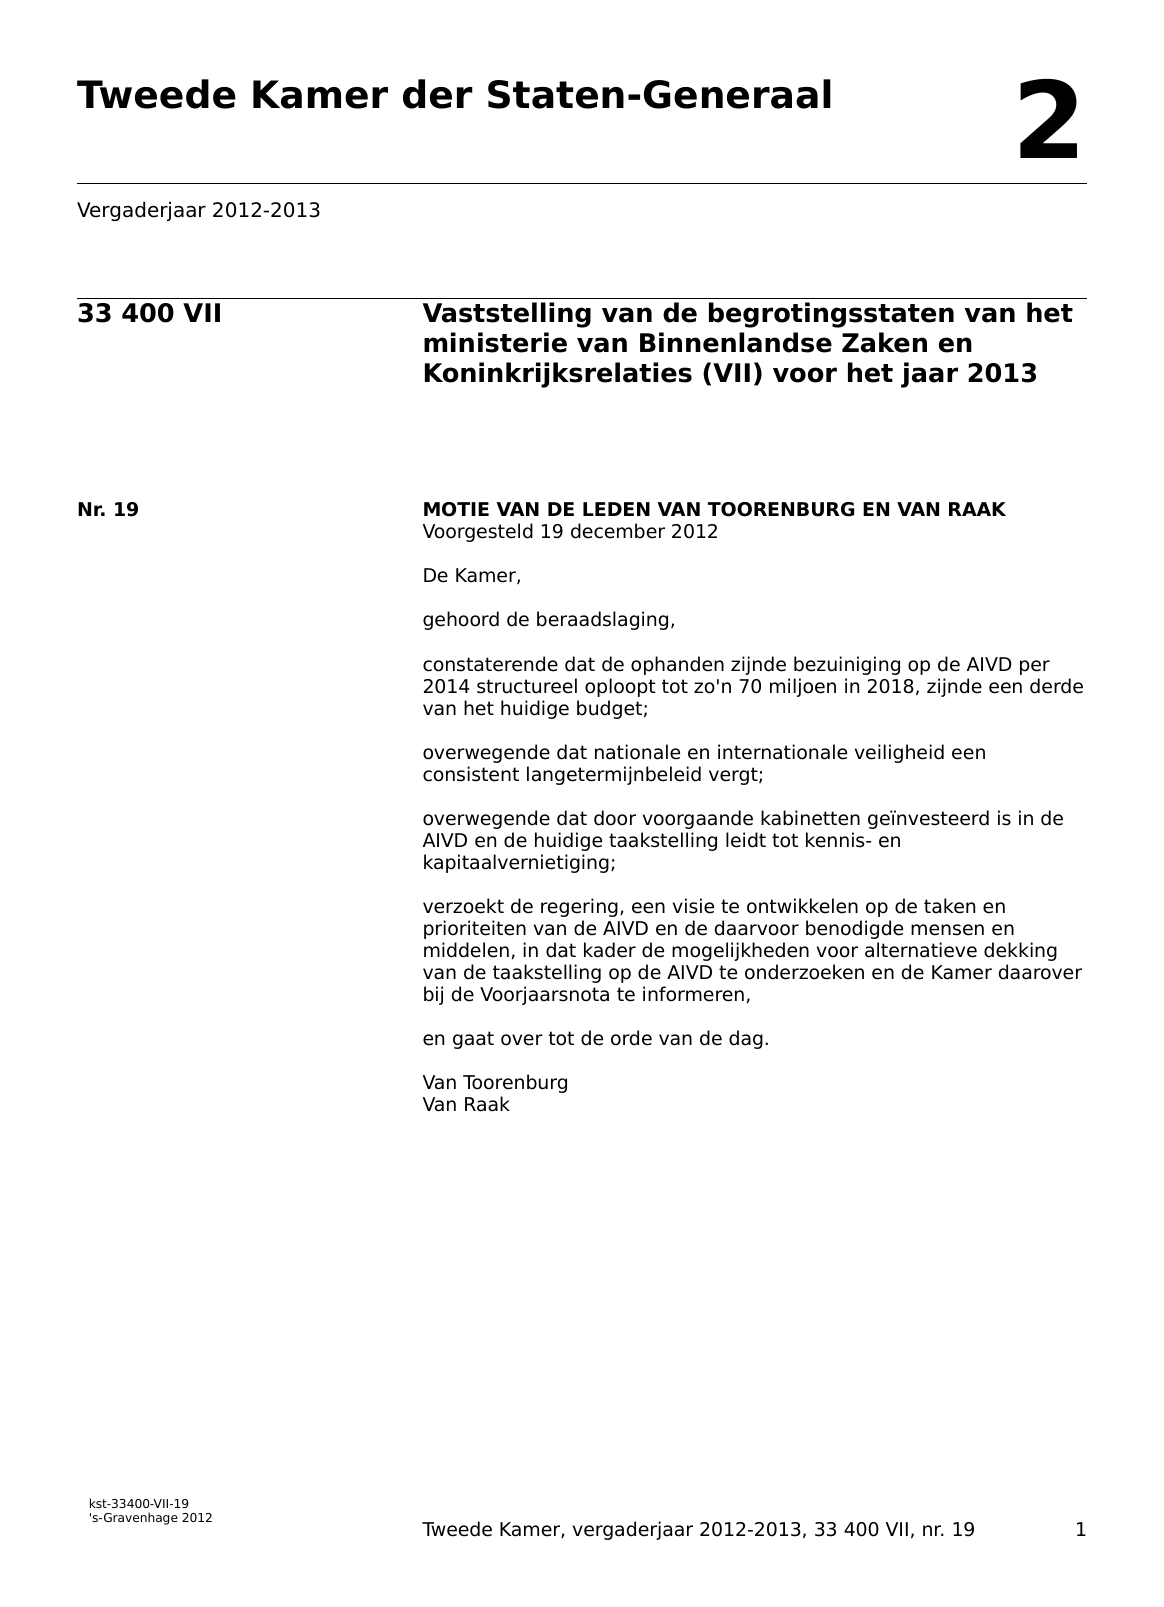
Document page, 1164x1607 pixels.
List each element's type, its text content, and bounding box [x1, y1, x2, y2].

subtitle Nr. 19 MOTIE VAN DE LEDEN VAN TOORENBURG EN VAN RAAK [77, 499, 1087, 521]
text constaterende dat de ophanden zijnde bezuiniging op de AIVD per 2014 structureel oploopt tot zo'n 70 miljoen in 2018, zijnde een derde van het huidige budget; [422, 653, 1087, 719]
text kst-33400-VII-19 [88, 1497, 323, 1511]
text verzoekt de regering, een visie te ontwikkelen op de taken en prioriteiten van de AIVD en de daarvoor benodigde mensen en middelen, in dat kader de mogelijkheden voor alternatieve dekking van de taakstelling op de AIVD te onderzoeken en de Kamer daarover bij de Voorjaarsnota te informeren, [422, 896, 1087, 1006]
text De Kamer, [422, 565, 1087, 587]
table_header 2 [886, 59, 1087, 183]
text gehoord de beraadslaging, [422, 609, 1087, 631]
text Van Raak [422, 1094, 1087, 1116]
text Van Toorenburg [422, 1072, 1087, 1094]
text overwegende dat door voorgaande kabinetten geïnvesteerd is in de AIVD en de huidige taakstelling leidt tot kennis- en kapitaalvernietiging; [422, 808, 1087, 874]
text en gaat over tot de orde van de dag. [422, 1028, 1087, 1050]
text overwegende dat nationale en internationale veiligheid een consistent langetermijnbeleid vergt; [422, 742, 1087, 786]
table_cell Vergaderjaar 2012-2013 [77, 184, 1087, 298]
subtitle 33 400 VII Vaststelling van de begrotingsstaten van het ministerie van Binnenlandse Zaken en Koninkrijksrelaties (VII) voor het jaar 2013 [77, 299, 1087, 388]
text 's-Gravenhage 2012 [88, 1511, 323, 1525]
table_header Tweede Kamer der Staten-Generaal [77, 59, 886, 183]
text Voorgesteld 19 december 2012 [422, 521, 1087, 543]
